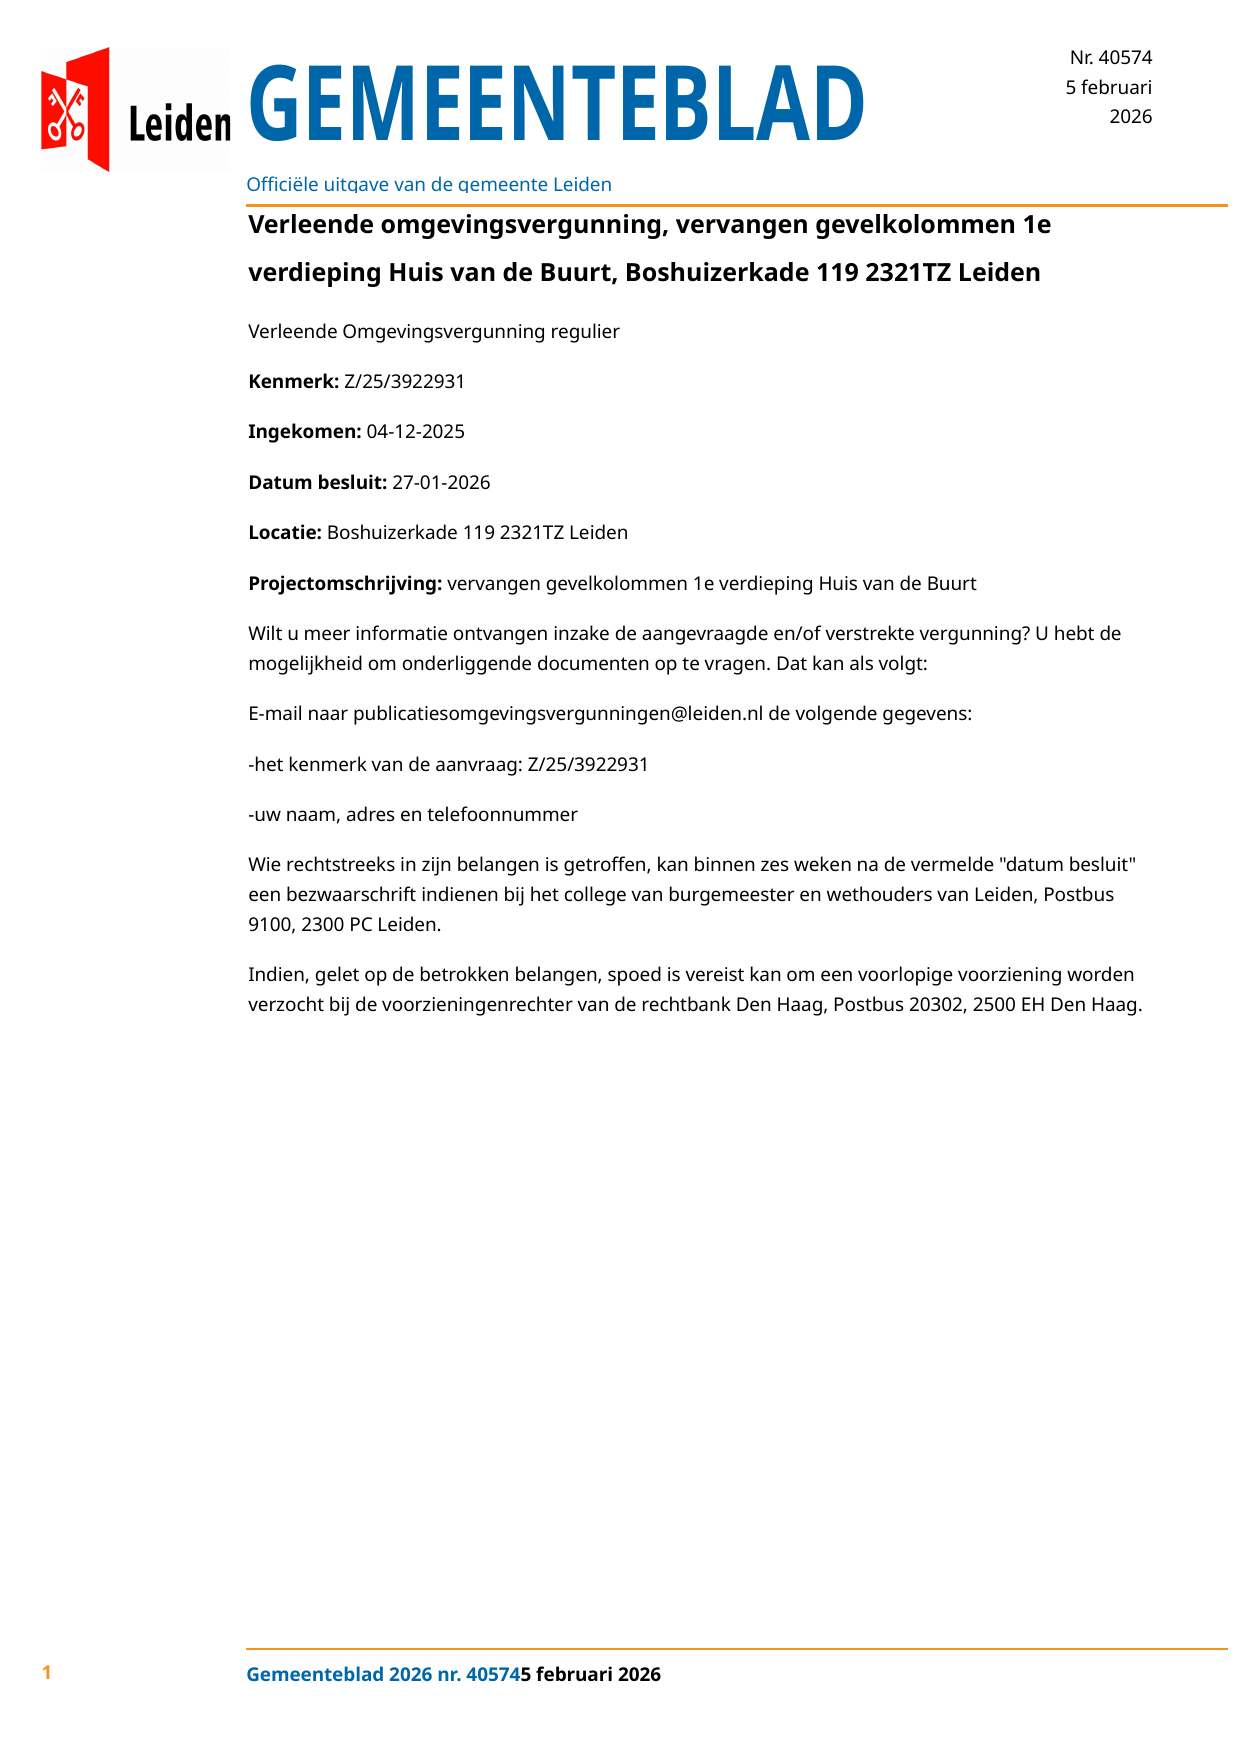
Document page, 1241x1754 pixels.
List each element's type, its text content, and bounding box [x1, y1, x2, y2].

text Locatie: Boshuizerkade 119 2321TZ Leiden [248, 519, 1152, 545]
text -het kenmerk van de aanvraag: Z/25/3922931 [248, 751, 1152, 777]
text Wilt u meer informatie ontvangen inzake de aangevraagde en/of verstrekte vergunning? U hebt de mogelijkheid om onderliggende documenten op te vragen. Dat kan als volgt: [248, 620, 1152, 676]
text Wie rechtstreeks in zijn belangen is getroffen, kan binnen zes weken na de vermelde "datum besluit" een bezwaarschrift indienen bij het college van burgemeester en wethouders van Leiden, Postbus 9100, 2300 PC Leiden. [248, 852, 1152, 937]
text Kenmerk: Z/25/3922931 [248, 368, 1152, 394]
text Verleende omgevingsvergunning, vervangen gevelkolommen 1e verdieping Huis van de Buurt, Boshuizerkade 119 2321TZ Leiden [248, 207, 1152, 288]
text Projectomschrijving: vervangen gevelkolommen 1e verdieping Huis van de Buurt [248, 570, 1152, 596]
text -uw naam, adres en telefoonnummer [248, 801, 1152, 827]
text Verleende Omgevingsvergunning regulier [248, 318, 1152, 344]
picture [41, 47, 231, 172]
text E-mail naar publicatiesomgevingsvergunningen@leiden.nl de volgende gegevens: [248, 700, 1152, 726]
text Ingekomen: 04-12-2025 [248, 419, 1152, 444]
text Indien, gelet op de betrokken belangen, spoed is vereist kan om een voorlopige voorziening worden verzocht bij de voorzieningenrechter van de rechtbank Den Haag, Postbus 20302, 2500 EH Den Haag. [248, 961, 1152, 1017]
text Datum besluit: 27-01-2026 [248, 469, 1152, 495]
